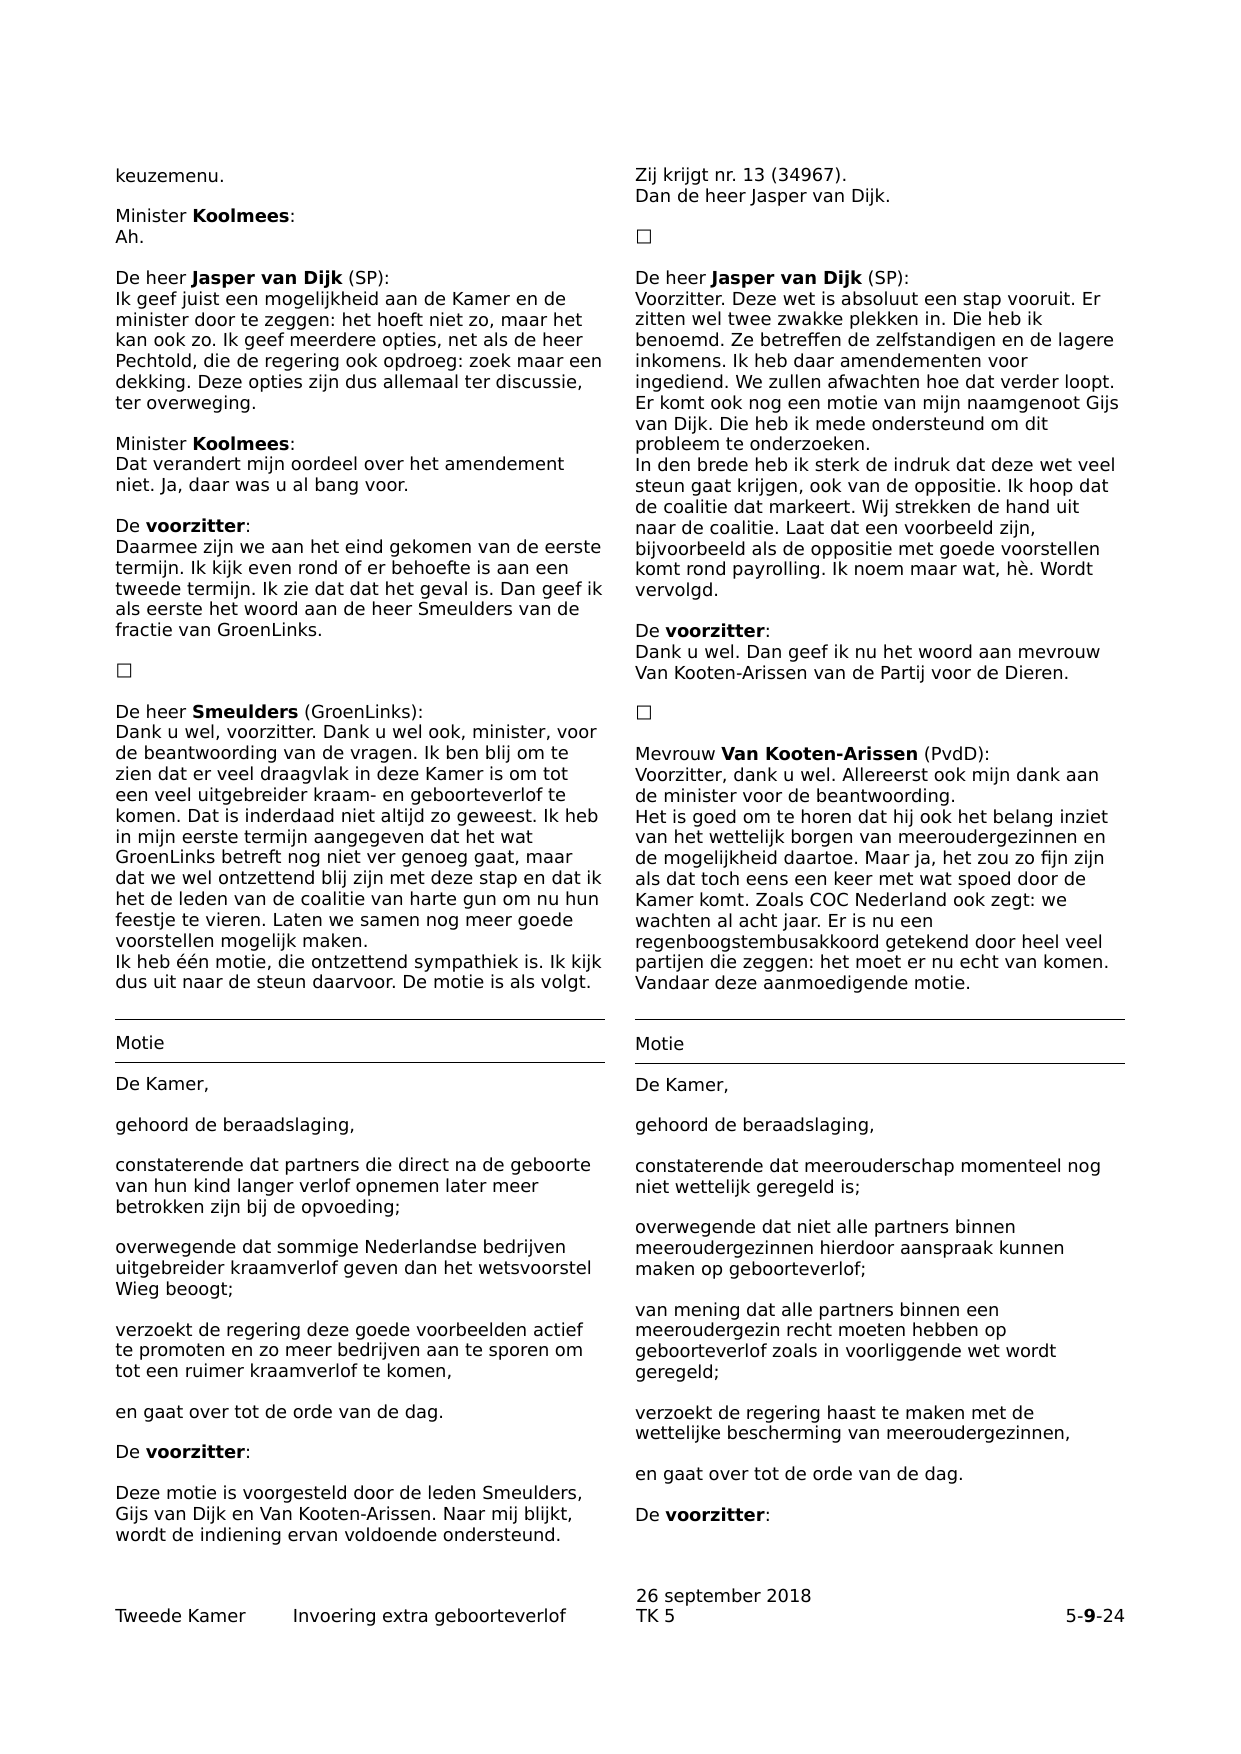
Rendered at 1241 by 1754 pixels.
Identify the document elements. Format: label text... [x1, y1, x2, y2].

text Mevrouw Van Kooten-Arissen (PvdD): [635, 744, 1125, 765]
text De voorzitter: [115, 516, 605, 537]
text constaterende dat meerouderschap momenteel nog niet wettelijk geregeld is; [635, 1156, 1125, 1197]
text overwegende dat niet alle partners binnen meeroudergezinnen hierdoor aanspraak kunnen maken op geboorteverlof; [635, 1217, 1125, 1279]
text Daarmee zijn we aan het eind gekomen van de eerste termijn. Ik kijk even rond of er behoefte is aan een tweede termijn. Ik zie dat dat het geval is. Dan geef ik als eerste het woord aan de heer Smeulders van de fractie van GroenLinks. [115, 537, 605, 641]
text overwegende dat sommige Nederlandse bedrijven uitgebreider kraamverlof geven dan het wetsvoorstel Wieg beoogt; [115, 1237, 605, 1299]
text De heer Jasper van Dijk (SP): [635, 268, 1125, 288]
text Motie [635, 1034, 1125, 1054]
text De voorzitter: [635, 1505, 1125, 1525]
text Zij krijgt nr. 13 (34967). [635, 165, 1125, 186]
text De voorzitter: [115, 1442, 605, 1463]
text en gaat over tot de orde van de dag. [115, 1402, 605, 1422]
text In den brede heb ik sterk de indruk dat deze wet veel steun gaat krijgen, ook van de oppositie. Ik hoop dat de coalitie dat markeert. Wij strekken de hand uit naar de coalitie. Laat dat een voorbeeld zijn, bijvoorbeeld als de oppositie met goede voorstellen komt rond payrolling. Ik noem maar wat, hè. Wordt vervolgd. [635, 455, 1125, 601]
text De Kamer, [115, 1074, 605, 1094]
text Dank u wel. Dan geef ik nu het woord aan mevrouw Van Kooten-Arissen van de Partij voor de Dieren. [635, 642, 1125, 683]
text keuzemenu. [115, 165, 605, 186]
text De heer Jasper van Dijk (SP): [115, 268, 605, 288]
text ⬜ [635, 227, 1125, 248]
text Dank u wel, voorzitter. Dank u wel ook, minister, voor de beantwoording van de vragen. Ik ben blij om te zien dat er veel draagvlak in deze Kamer is om tot een veel uitgebreider kraam- en geboorteverlof te komen. Dat is inderdaad niet altijd zo geweest. Ik heb in mijn eerste termijn aangegeven dat het wat GroenLinks betreft nog niet ver genoeg gaat, maar dat we wel ontzettend blij zijn met deze stap en dat ik het de leden van de coalitie van harte gun om nu hun feestje te vieren. Laten we samen nog meer goede voorstellen mogelijk maken. [115, 722, 605, 951]
text Ah. [115, 227, 605, 248]
text ⬜ [635, 703, 1125, 724]
text Motie [115, 1033, 605, 1054]
text Dan de heer Jasper van Dijk. [635, 186, 1125, 207]
text en gaat over tot de orde van de dag. [635, 1464, 1125, 1485]
text De heer Smeulders (GroenLinks): [115, 701, 605, 722]
text Het is goed om te horen dat hij ook het belang inziet van het wettelijk borgen van meeroudergezinnen en de mogelijkheid daartoe. Maar ja, het zou zo fijn zijn als dat toch eens een keer met wat spoed door de Kamer komt. Zoals COC Nederland ook zegt: we wachten al acht jaar. Er is nu een regenboogstembusakkoord getekend door heel veel partijen die zeggen: het moet er nu echt van komen. Vandaar deze aanmoedigende motie. [635, 806, 1125, 994]
text verzoekt de regering deze goede voorbeelden actief te promoten en zo meer bedrijven aan te sporen om tot een ruimer kraamverlof te komen, [115, 1319, 605, 1382]
text Voorzitter, dank u wel. Allereerst ook mijn dank aan de minister voor de beantwoording. [635, 765, 1125, 806]
text constaterende dat partners die direct na de geboorte van hun kind langer verlof opnemen later meer betrokken zijn bij de opvoeding; [115, 1155, 605, 1217]
text De Kamer, [635, 1074, 1125, 1095]
text gehoord de beraadslaging, [115, 1114, 605, 1135]
text Ik geef juist een mogelijkheid aan de Kamer en de minister door te zeggen: het hoeft niet zo, maar het kan ook zo. Ik geef meerdere opties, net als de heer Pechtold, die de regering ook opdroeg: zoek maar een dekking. Deze opties zijn dus allemaal ter discussie, ter overweging. [115, 288, 605, 413]
text De voorzitter: [635, 621, 1125, 642]
text gehoord de beraadslaging, [635, 1115, 1125, 1136]
text verzoekt de regering haast te maken met de wettelijke bescherming van meeroudergezinnen, [635, 1402, 1125, 1444]
text Deze motie is voorgesteld door de leden Smeulders, Gijs van Dijk en Van Kooten-Arissen. Naar mij blijkt, wordt de indiening ervan voldoende ondersteund. [115, 1483, 605, 1545]
text Minister Koolmees: [115, 206, 605, 227]
text ⬜ [115, 661, 605, 681]
text Dat verandert mijn oordeel over het amendement niet. Ja, daar was u al bang voor. [115, 454, 605, 496]
text Voorzitter. Deze wet is absoluut een stap vooruit. Er zitten wel twee zwakke plekken in. Die heb ik benoemd. Ze betreffen de zelfstandigen en de lagere inkomens. Ik heb daar amendementen voor ingediend. We zullen afwachten hoe dat verder loopt. Er komt ook nog een motie van mijn naamgenoot Gijs van Dijk. Die heb ik mede ondersteund om dit probleem te onderzoeken. [635, 288, 1125, 455]
text Ik heb één motie, die ontzettend sympathiek is. Ik kijk dus uit naar de steun daarvoor. De motie is als volgt. [115, 951, 605, 993]
text Minister Koolmees: [115, 433, 605, 454]
text van mening dat alle partners binnen een meeroudergezin recht moeten hebben op geboorteverlof zoals in voorliggende wet wordt geregeld; [635, 1299, 1125, 1382]
